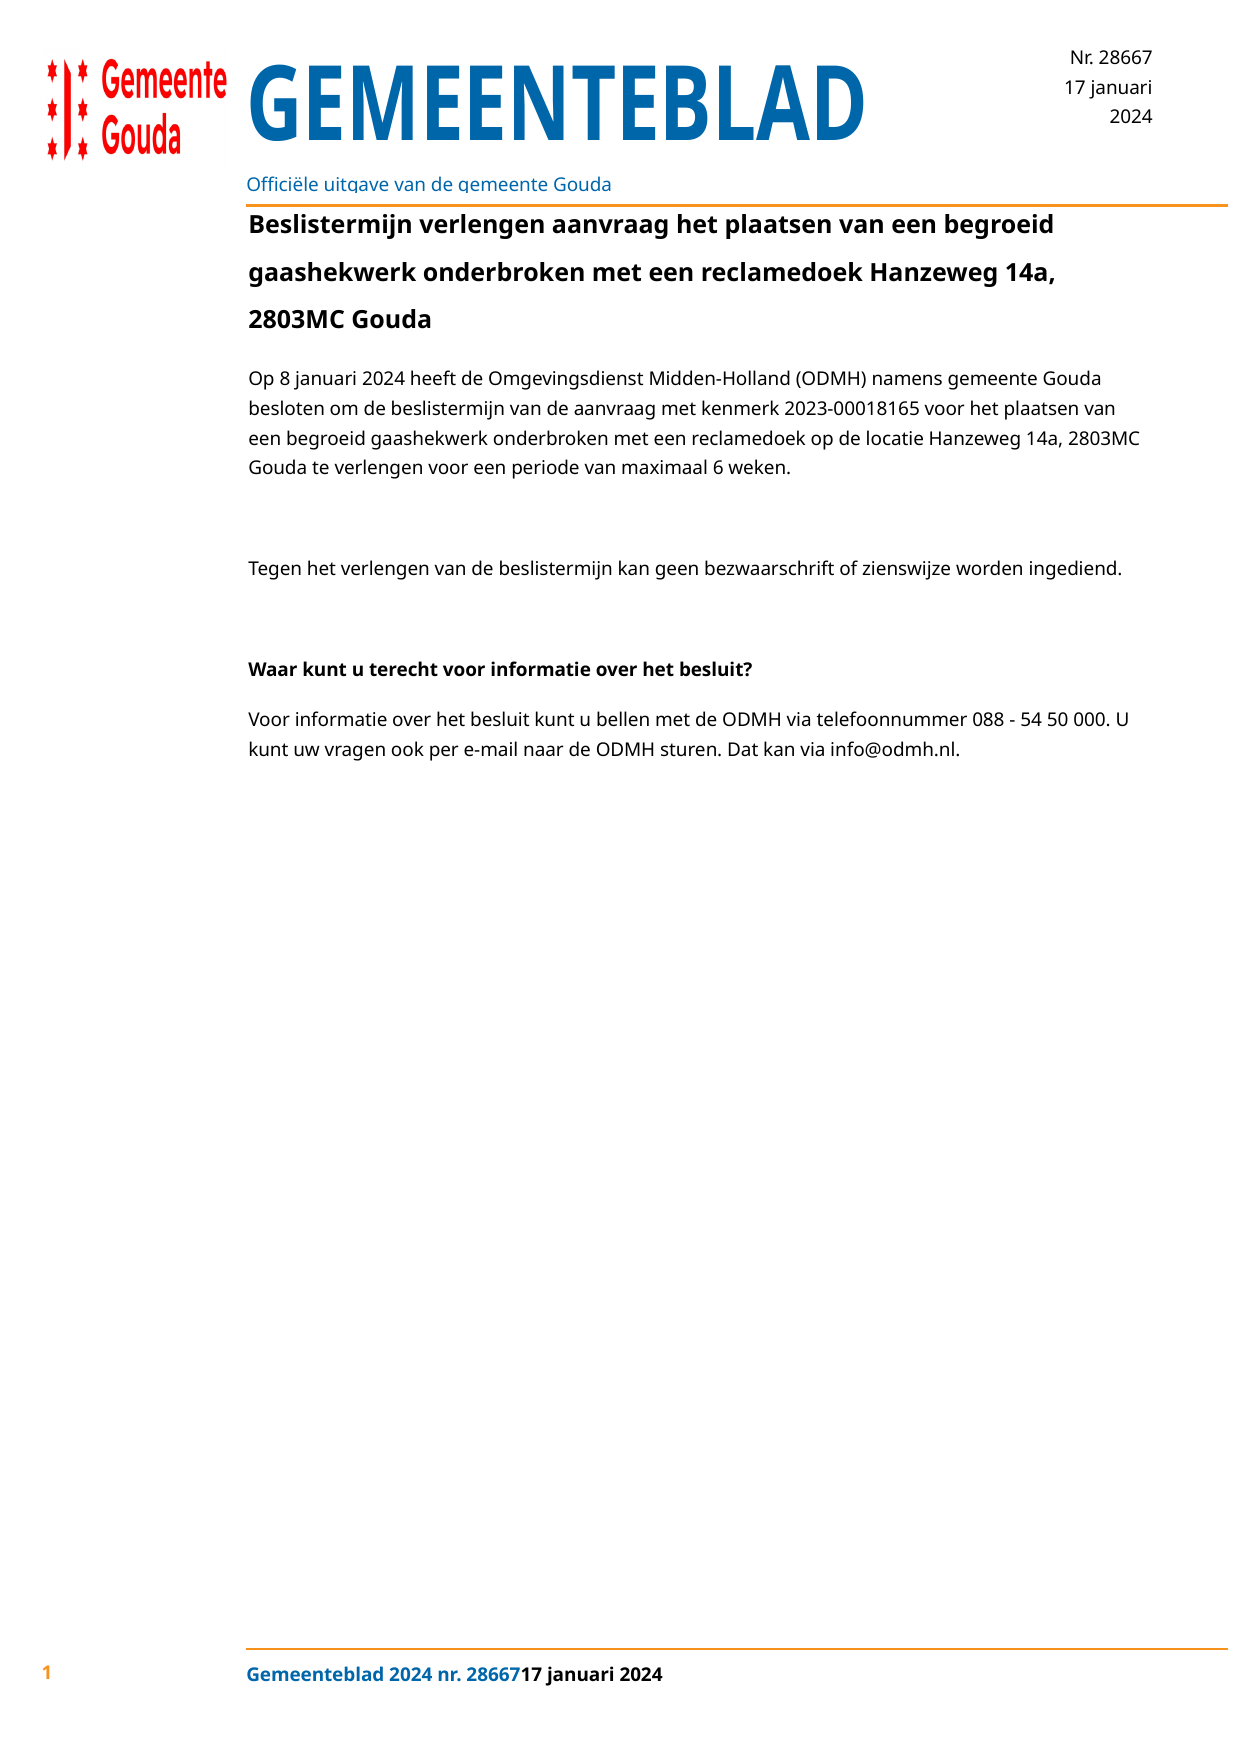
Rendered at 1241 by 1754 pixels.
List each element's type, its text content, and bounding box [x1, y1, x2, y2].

text Tegen het verlengen van de beslistermijn kan geen bezwaarschrift of zienswijze worden ingediend. [248, 555, 1152, 581]
picture [41, 47, 231, 172]
text Waar kunt u terecht voor informatie over het besluit? [248, 656, 1152, 682]
text Op 8 januari 2024 heeft de Omgevingsdienst Midden-Holland (ODMH) namens gemeente Gouda besloten om de beslistermijn van de aanvraag met kenmerk 2023-00018165 voor het plaatsen van een begroeid gaashekwerk onderbroken met een reclamedoek op de locatie Hanzeweg 14a, 2803MC Gouda te verlengen voor een periode van maximaal 6 weken. [248, 366, 1152, 480]
text Voor informatie over het besluit kunt u bellen met de ODMH via telefoonnummer 088 - 54 50 000. U kunt uw vragen ook per e-mail naar de ODMH sturen. Dat kan via info@odmh.nl. [248, 706, 1152, 762]
text Beslistermijn verlengen aanvraag het plaatsen van een begroeid gaashekwerk onderbroken met een reclamedoek Hanzeweg 14a, 2803MC Gouda [248, 207, 1152, 336]
